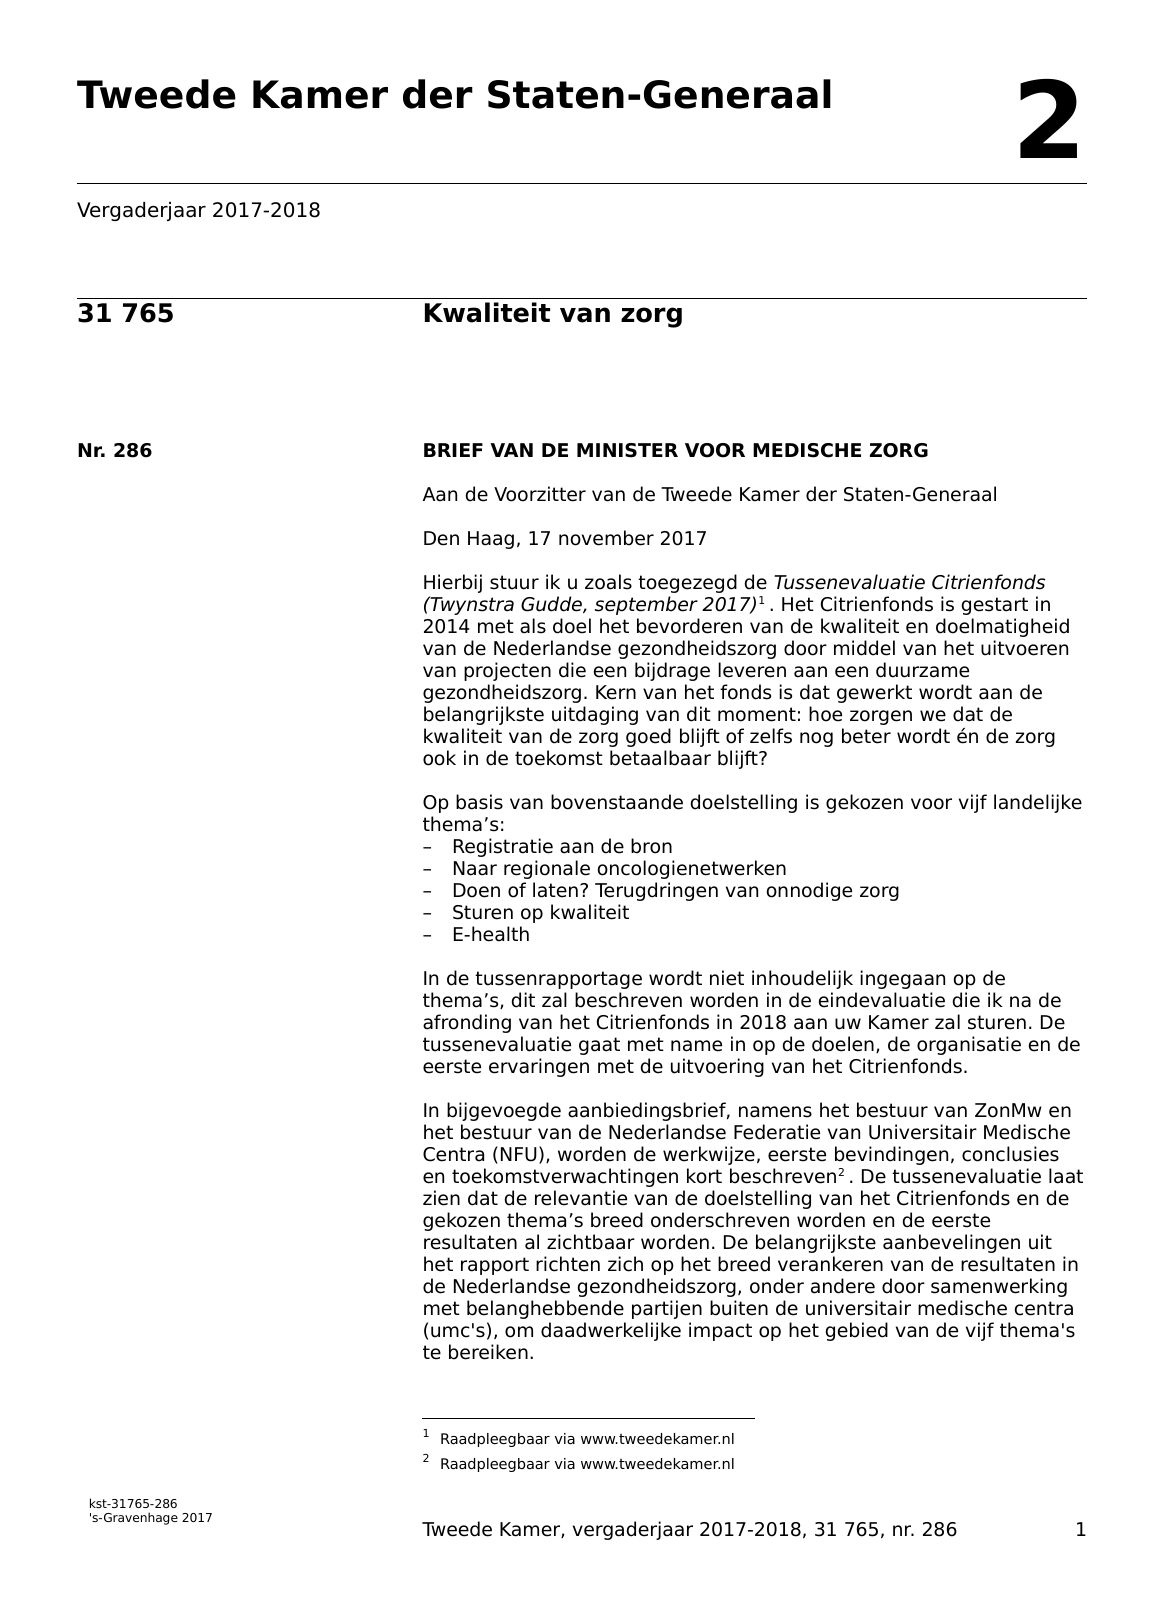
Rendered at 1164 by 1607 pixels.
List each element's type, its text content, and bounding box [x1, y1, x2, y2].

text Op basis van bovenstaande doelstelling is gekozen voor vijf landelijke thema’s: [422, 792, 1087, 836]
table_cell Vergaderjaar 2017-2018 [77, 184, 1087, 298]
table_header 2 [886, 59, 1087, 183]
text kst-31765-286 [88, 1497, 323, 1511]
subtitle Nr. 286 BRIEF VAN DE MINISTER VOOR MEDISCHE ZORG [77, 440, 1087, 462]
text Den Haag, 17 november 2017 [422, 528, 1087, 550]
text In bijgevoegde aanbiedingsbrief, namens het bestuur van ZonMw en het bestuur van de Nederlandse Federatie van Universitair Medische Centra (NFU), worden de werkwijze, eerste bevindingen, conclusies en toekomstverwachtingen kort beschreven. De tussenevaluatie laat zien dat de relevantie van de doelstelling van het Citrienfonds en de gekozen thema’s breed onderschreven worden en de eerste resultaten al zichtbaar worden. De belangrijkste aanbevelingen uit het rapport richten zich op het breed verankeren van de resultaten in de Nederlandse gezondheidszorg, onder andere door samenwerking met belanghebbende partijen buiten de universitair medische centra (umc's), om daadwerkelijke impact op het gebied van de vijf thema's te bereiken. [422, 1100, 1087, 1364]
text Aan de Voorzitter van de Tweede Kamer der Staten-Generaal [422, 484, 1087, 506]
text Raadpleegbaar via www.tweedekamer.nl [422, 1427, 1087, 1449]
subtitle 31 765 Kwaliteit van zorg [77, 299, 1087, 329]
text In de tussenrapportage wordt niet inhoudelijk ingegaan op de thema’s, dit zal beschreven worden in de eindevaluatie die ik na de afronding van het Citrienfonds in 2018 aan uw Kamer zal sturen. De tussenevaluatie gaat met name in op de doelen, de organisatie en de eerste ervaringen met de uitvoering van het Citrienfonds. [422, 968, 1087, 1078]
text Hierbij stuur ik u zoals toegezegd de Tussenevaluatie Citrienfonds (Twynstra Gudde, september 2017). Het Citrienfonds is gestart in 2014 met als doel het bevorderen van de kwaliteit en doelmatigheid van de Nederlandse gezondheidszorg door middel van het uitvoeren van projecten die een bijdrage leveren aan een duurzame gezondheidszorg. Kern van het fonds is dat gewerkt wordt aan de belangrijkste uitdaging van dit moment: hoe zorgen we dat de kwaliteit van de zorg goed blijft of zelfs nog beter wordt én de zorg ook in de toekomst betaalbaar blijft? [422, 572, 1087, 770]
text Raadpleegbaar via www.tweedekamer.nl [422, 1452, 1087, 1474]
text 's-Gravenhage 2017 [88, 1511, 323, 1525]
text – Sturen op kwaliteit [422, 902, 1087, 924]
text – E-health [422, 924, 1087, 946]
table_header Tweede Kamer der Staten-Generaal [77, 59, 886, 183]
text – Naar regionale oncologienetwerken [422, 858, 1087, 880]
text – Registratie aan de bron [422, 836, 1087, 858]
text – Doen of laten? Terugdringen van onnodige zorg [422, 880, 1087, 902]
